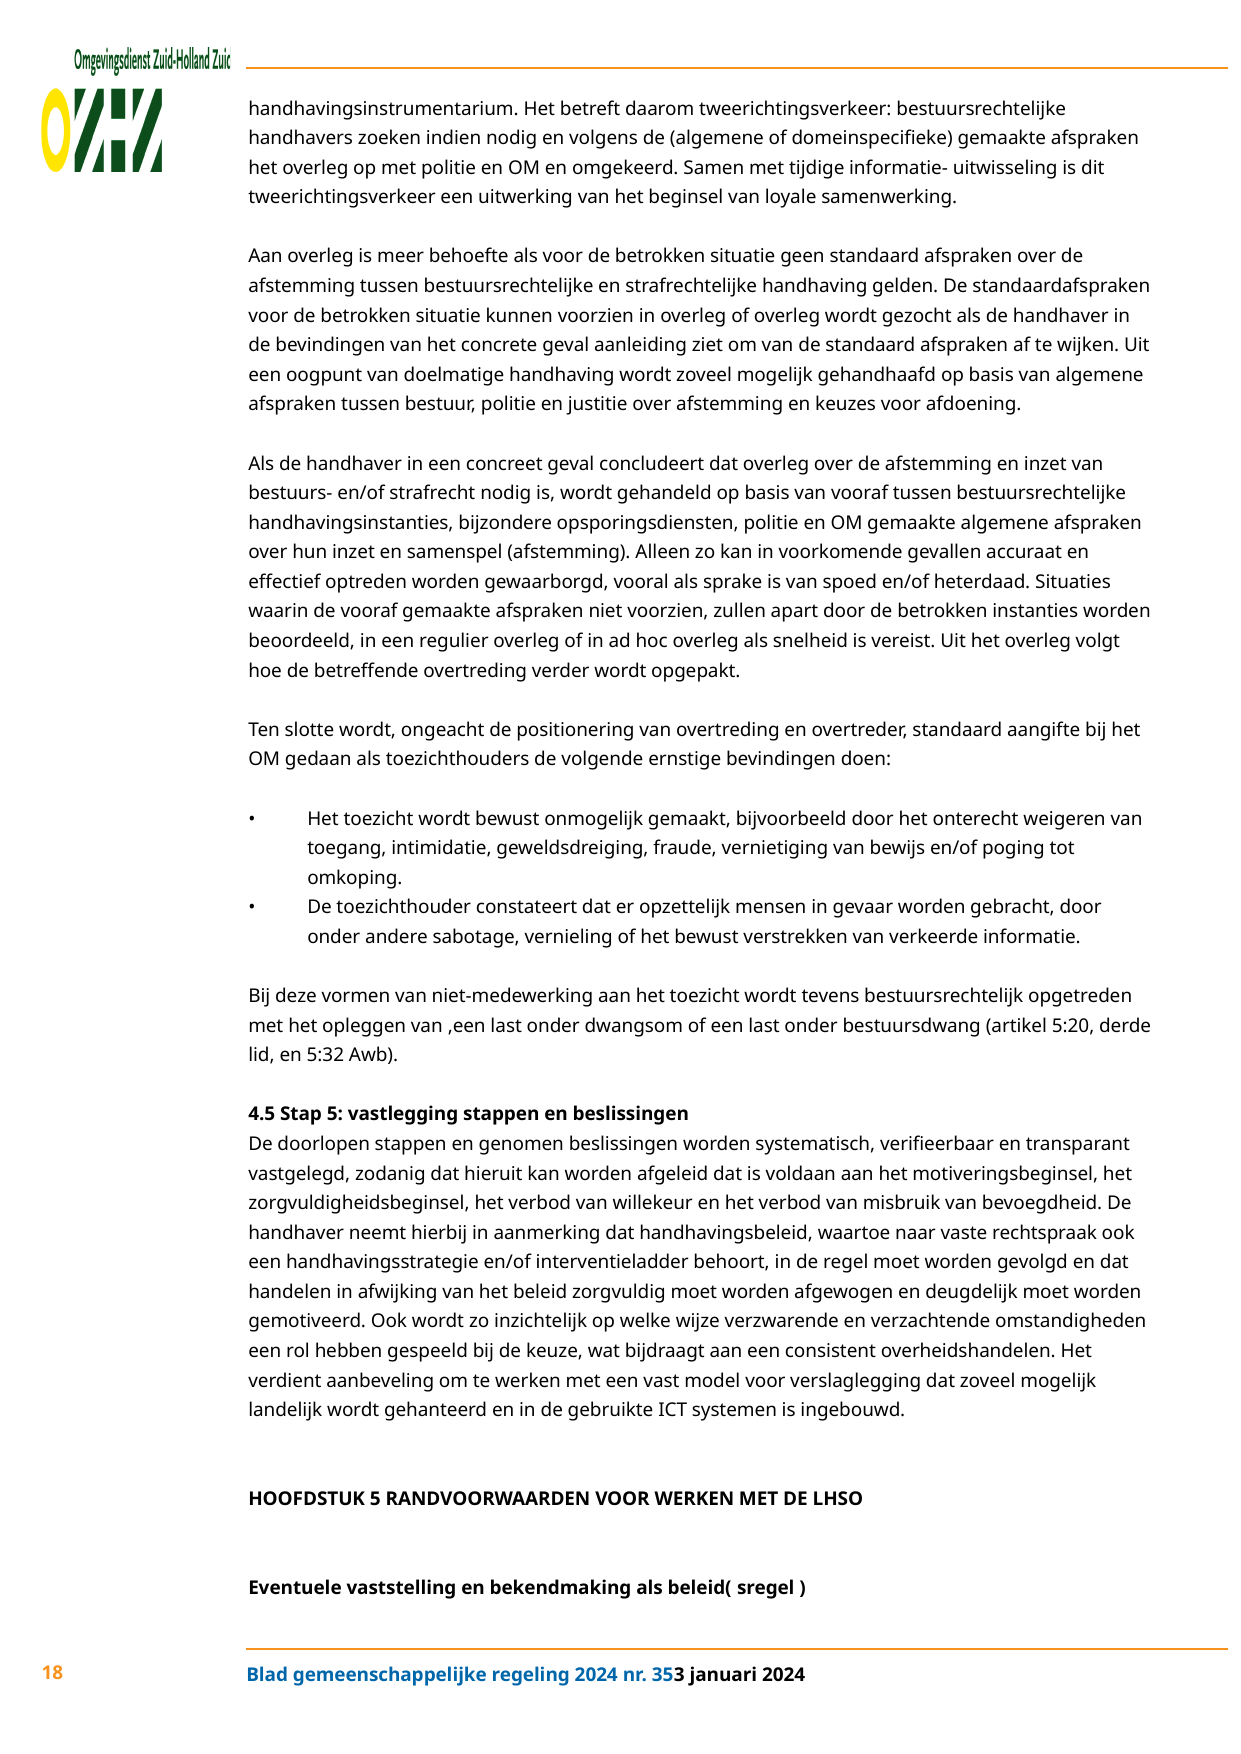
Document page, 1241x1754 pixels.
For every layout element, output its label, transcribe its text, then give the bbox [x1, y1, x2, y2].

text 4.5 Stap 5: vastlegging stappen en beslissingen [248, 1101, 1152, 1126]
text Bij deze vormen van niet-medewerking aan het toezicht wordt tevens bestuursrechtelijk opgetreden met het opleggen van ,een last onder dwangsom of een last onder bestuursdwang (artikel 5:20, derde lid, en 5:32 Awb). [248, 982, 1152, 1067]
picture [41, 47, 231, 172]
text Aan overleg is meer behoefte als voor de betrokken situatie geen standaard afspraken over de afstemming tussen bestuursrechtelijke en strafrechtelijke handhaving gelden. De standaardafspraken voor de betrokken situatie kunnen voorzien in overleg of overleg wordt gezocht als de handhaver in de bevindingen van het concrete geval aanleiding ziet om van de standaard afspraken af te wijken. Uit een oogpunt van doelmatige handhaving wordt zoveel mogelijk gehandhaafd op basis van algemene afspraken tussen bestuur, politie en justitie over afstemming en keuzes voor afdoening. [248, 243, 1152, 416]
text De doorlopen stappen en genomen beslissingen worden systematisch, verifieerbaar en transparant vastgelegd, zodanig dat hieruit kan worden afgeleid dat is voldaan aan het motiveringsbeginsel, het zorgvuldigheidsbeginsel, het verbod van willekeur en het verbod van misbruik van bevoegdheid. De handhaver neemt hierbij in aanmerking dat handhavingsbeleid, waartoe naar vaste rechtspraak ook een handhavingsstrategie en/of interventieladder behoort, in de regel moet worden gevolgd en dat handelen in afwijking van het beleid zorgvuldig moet worden afgewogen en deugdelijk moet worden gemotiveerd. Ook wordt zo inzichtelijk op welke wijze verzwarende en verzachtende omstandigheden een rol hebben gespeeld bij de keuze, wat bijdraagt aan een consistent overheidshandelen. Het verdient aanbeveling om te werken met een vast model voor verslaglegging dat zoveel mogelijk landelijk wordt gehanteerd en in de gebruikte ICT systemen is ingebouwd. [248, 1130, 1152, 1422]
list De toezichthouder constateert dat er opzettelijk mensen in gevaar worden gebracht, door onder andere sabotage, vernieling of het bewust verstrekken van verkeerde informatie. [248, 893, 1152, 949]
text Als de handhaver in een concreet geval concludeert dat overleg over de afstemming en inzet van bestuurs- en/of strafrecht nodig is, wordt gehandeld op basis van vooraf tussen bestuursrechtelijke handhavingsinstanties, bijzondere opsporingsdiensten, politie en OM gemaakte algemene afspraken over hun inzet en samenspel (afstemming). Alleen zo kan in voorkomende gevallen accuraat en effectief optreden worden gewaarborgd, vooral als sprake is van spoed en/of heterdaad. Situaties waarin de vooraf gemaakte afspraken niet voorzien, zullen apart door de betrokken instanties worden beoordeeld, in een regulier overleg of in ad hoc overleg als snelheid is vereist. Uit het overleg volgt hoe de betreffende overtreding verder wordt opgepakt. [248, 450, 1152, 683]
text Ten slotte wordt, ongeacht de positionering van overtreding en overtreder, standaard aangifte bij het OM gedaan als toezichthouders de volgende ernstige bevindingen doen: [248, 716, 1152, 771]
text Eventuele vaststelling en bekendmaking als beleid( sregel ) [248, 1574, 1152, 1600]
list Het toezicht wordt bewust onmogelijk gemaakt, bijvoorbeeld door het onterecht weigeren van toegang, intimidatie, geweldsdreiging, fraude, vernietiging van bewijs en/of poging tot omkoping. [248, 805, 1152, 890]
text handhavingsinstrumentarium. Het betreft daarom tweerichtingsverkeer: bestuursrechtelijke handhavers zoeken indien nodig en volgens de (algemene of domeinspecifieke) gemaakte afspraken het overleg op met politie en OM en omgekeerd. Samen met tijdige informatie- uitwisseling is dit tweerichtingsverkeer een uitwerking van het beginsel van loyale samenwerking. [248, 95, 1152, 209]
text HOOFDSTUK 5 RANDVOORWAARDEN VOOR WERKEN MET DE LHSO [248, 1485, 1152, 1511]
